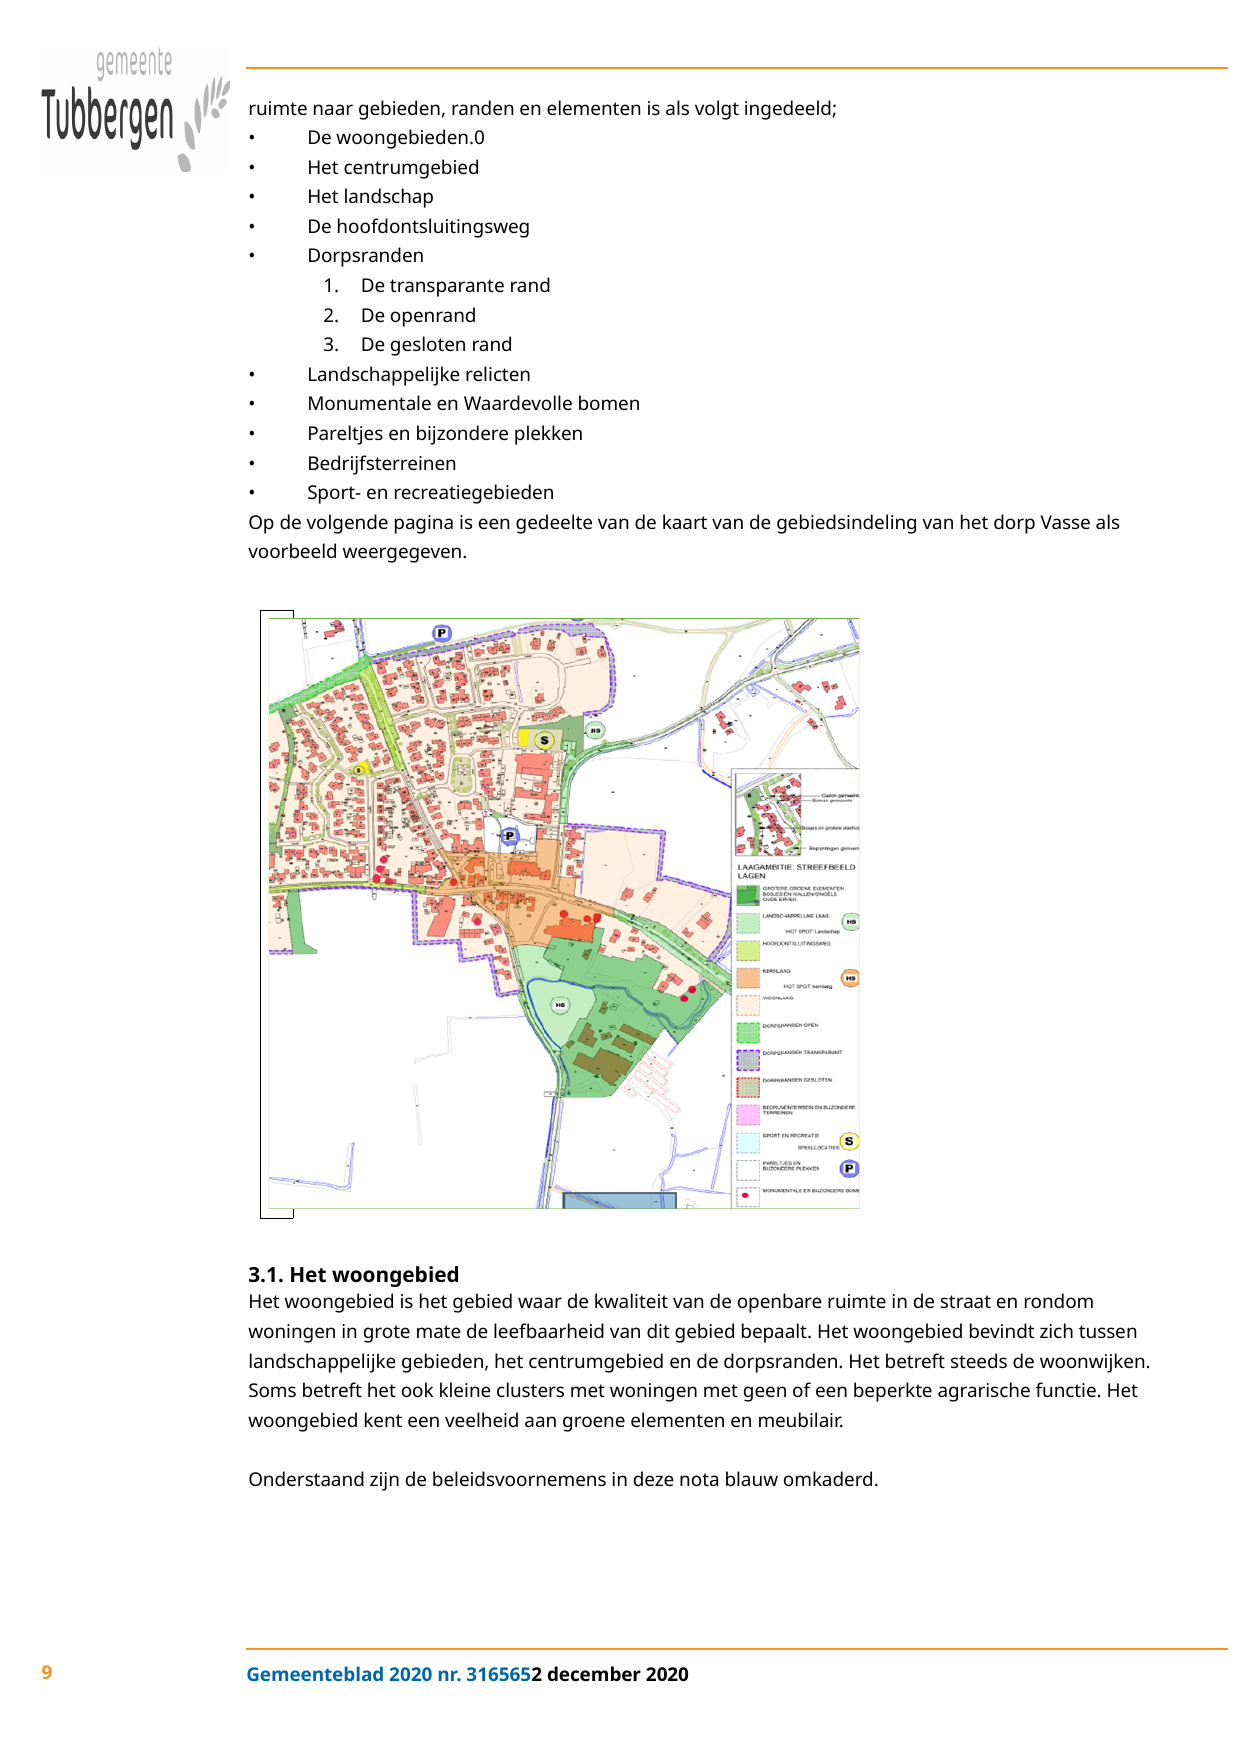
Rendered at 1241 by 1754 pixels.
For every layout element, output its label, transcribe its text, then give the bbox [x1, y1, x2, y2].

list De woongebieden.0 [248, 124, 1152, 150]
list Landschappelijke relicten [248, 361, 1152, 387]
list Pareltjes en bijzondere plekken [248, 420, 1152, 446]
text Op de volgende pagina is een gedeelte van de kaart van de gebiedsindeling van het dorp Vasse als voorbeeld weergegeven. [248, 509, 1152, 564]
list Bedrijfsterreinen [248, 450, 1152, 476]
list De hoofdontsluitingsweg [248, 213, 1152, 239]
picture [268, 618, 860, 1209]
text 3.1. Het woongebied [248, 1260, 1152, 1289]
picture [41, 47, 231, 172]
list Dorpsranden [248, 243, 1152, 268]
list Monumentale en Waardevolle bomen [248, 391, 1152, 416]
list Sport- en recreatiegebieden [248, 479, 1152, 505]
text Onderstaand zijn de beleidsvoornemens in deze nota blauw omkaderd. [248, 1466, 1152, 1492]
list De gesloten rand [323, 331, 1152, 357]
list De openrand [323, 302, 1152, 328]
text ruimte naar gebieden, randen en elementen is als volgt ingedeeld; [248, 95, 1152, 121]
text Het woongebied is het gebied waar de kwaliteit van de openbare ruimte in de straat en rondom woningen in grote mate de leefbaarheid van dit gebied bepaalt. Het woongebied bevindt zich tussen landschappelijke gebieden, het centrumgebied en de dorpsranden. Het betreft steeds de woonwijken. Soms betreft het ook kleine clusters met woningen met geen of een beperkte agrarische functie. Het woongebied kent een veelheid aan groene elementen en meubilair. [248, 1289, 1152, 1433]
list De transparante rand [323, 272, 1152, 298]
list Het centrumgebied [248, 154, 1152, 180]
list Het landschap [248, 183, 1152, 209]
